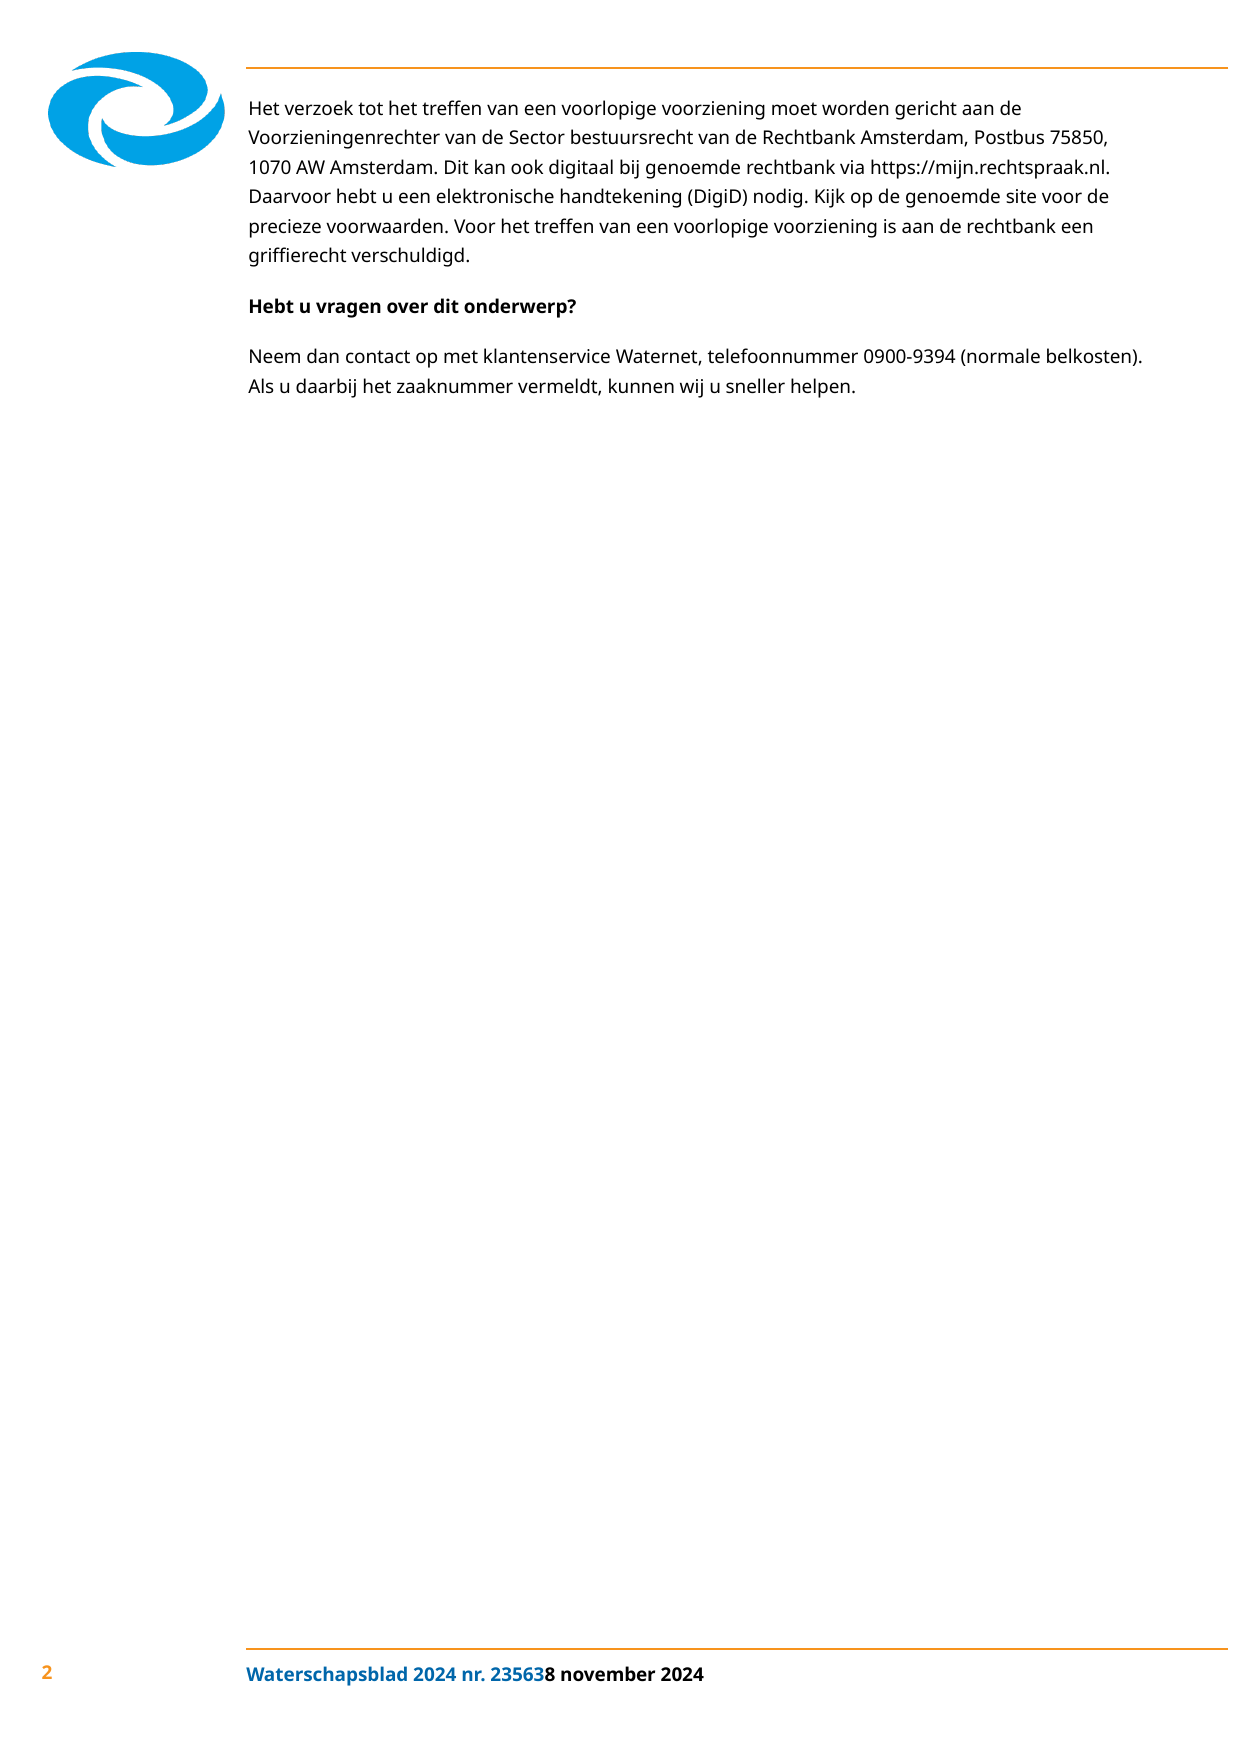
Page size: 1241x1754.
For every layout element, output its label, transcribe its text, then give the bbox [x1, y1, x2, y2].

text Neem dan contact op met klantenservice Waternet, telefoonnummer 0900-9394 (normale belkosten). Als u daarbij het zaaknummer vermeldt, kunnen wij u sneller helpen. [248, 343, 1152, 399]
text Het verzoek tot het treffen van een voorlopige voorziening moet worden gericht aan de Voorzieningenrechter van de Sector bestuursrecht van de Rechtbank Amsterdam, Postbus 75850, 1070 AW Amsterdam. Dit kan ook digitaal bij genoemde rechtbank via https://mijn.rechtspraak.nl. Daarvoor hebt u een elektronische handtekening (DigiD) nodig. Kijk op de genoemde site voor de precieze voorwaarden. Voor het treffen van een voorlopige voorziening is aan de rechtbank een griffierecht verschuldigd. [248, 95, 1152, 268]
picture [41, 47, 231, 172]
text Hebt u vragen over dit onderwerp? [248, 293, 1152, 319]
